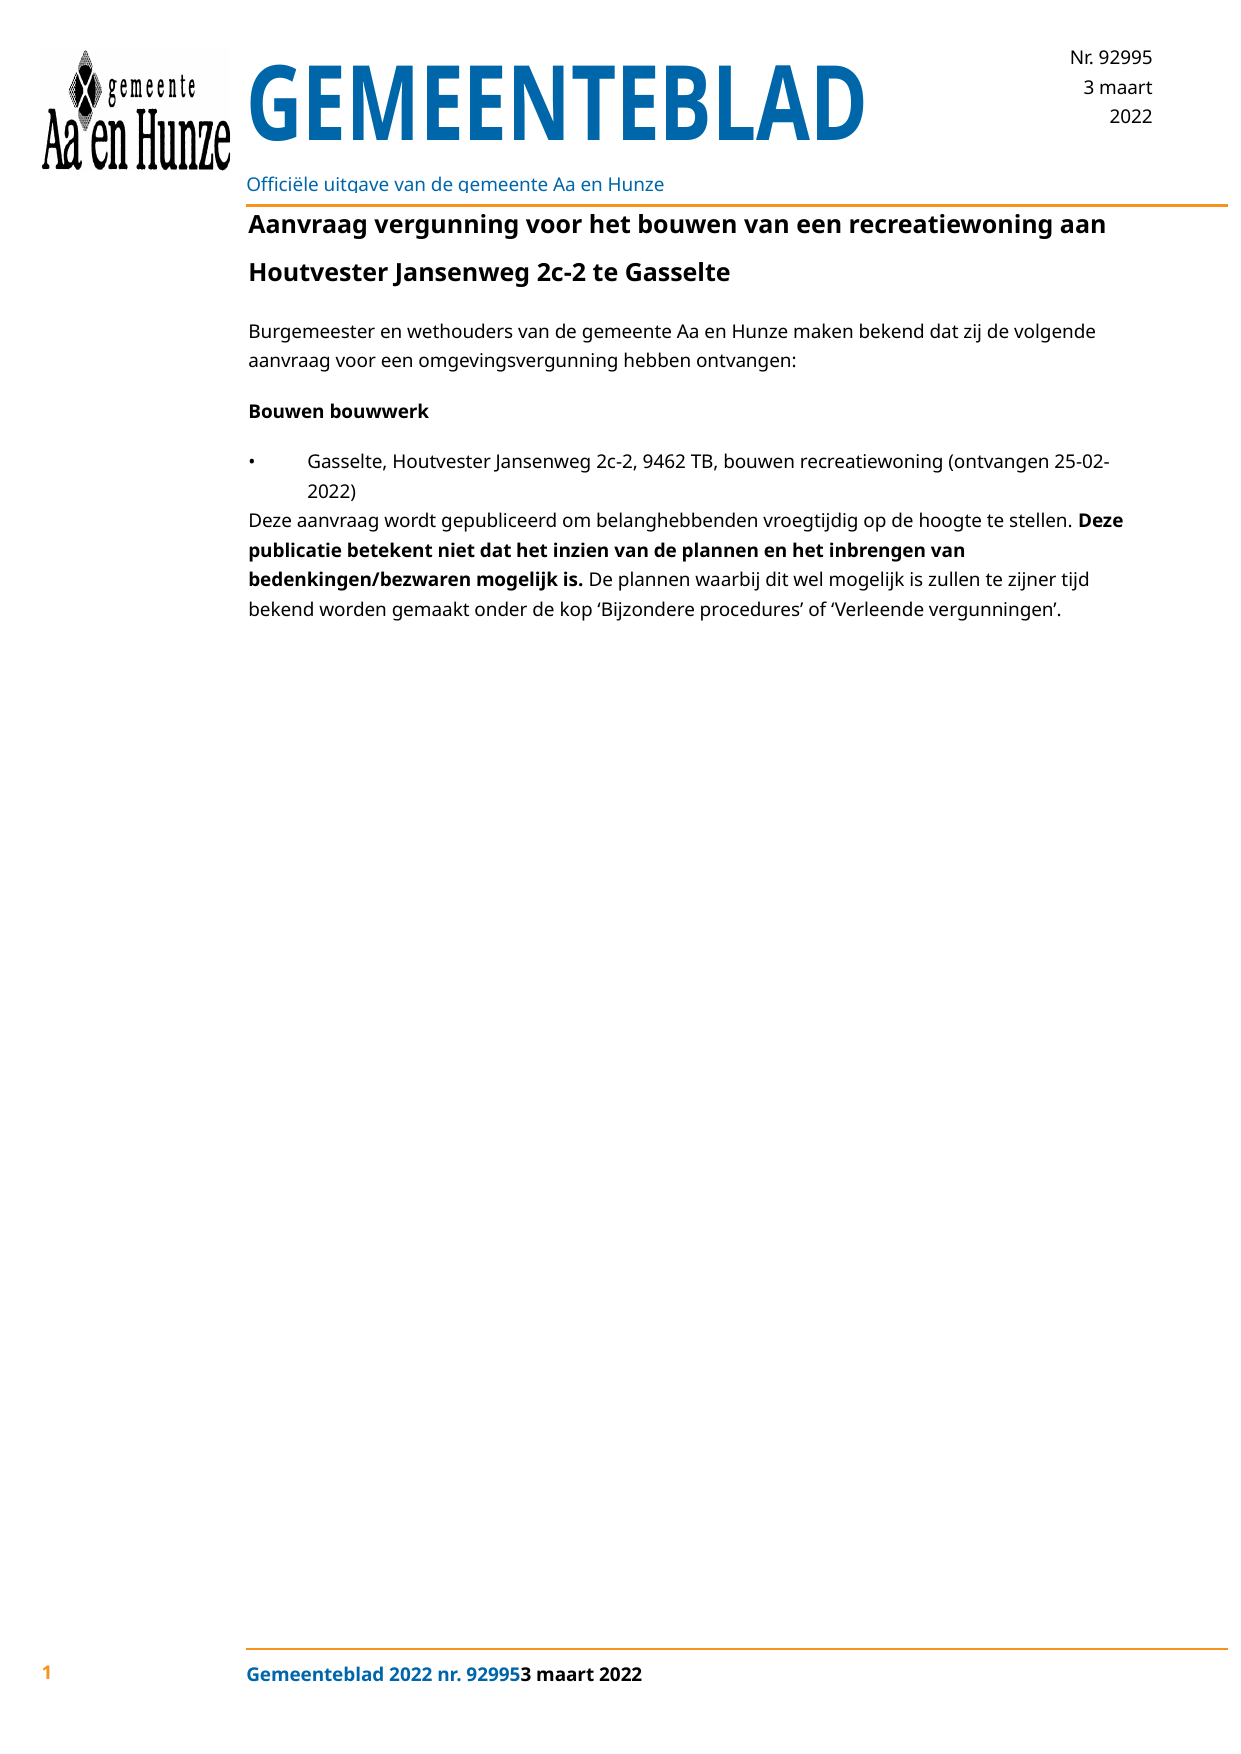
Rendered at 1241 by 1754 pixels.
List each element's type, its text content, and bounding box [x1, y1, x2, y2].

picture [41, 47, 231, 172]
text Burgemeester en wethouders van de gemeente Aa en Hunze maken bekend dat zij de volgende aanvraag voor een omgevingsvergunning hebben ontvangen: [248, 318, 1152, 373]
text Deze aanvraag wordt gepubliceerd om belanghebbenden vroegtijdig op de hoogte te stellen. Deze publicatie betekent niet dat het inzien van de plannen en het inbrengen van bedenkingen/bezwaren mogelijk is. De plannen waarbij dit wel mogelijk is zullen te zijner tijd bekend worden gemaakt onder de kop ‘Bijzondere procedures’ of ‘Verleende vergunningen’. [248, 507, 1152, 622]
text Aanvraag vergunning voor het bouwen van een recreatiewoning aan Houtvester Jansenweg 2c-2 te Gasselte [248, 207, 1152, 288]
list Gasselte, Houtvester Jansenweg 2c-2, 9462 TB, bouwen recreatiewoning (ontvangen 25-02-2022) [248, 448, 1152, 504]
text Bouwen bouwwerk [248, 398, 1152, 424]
